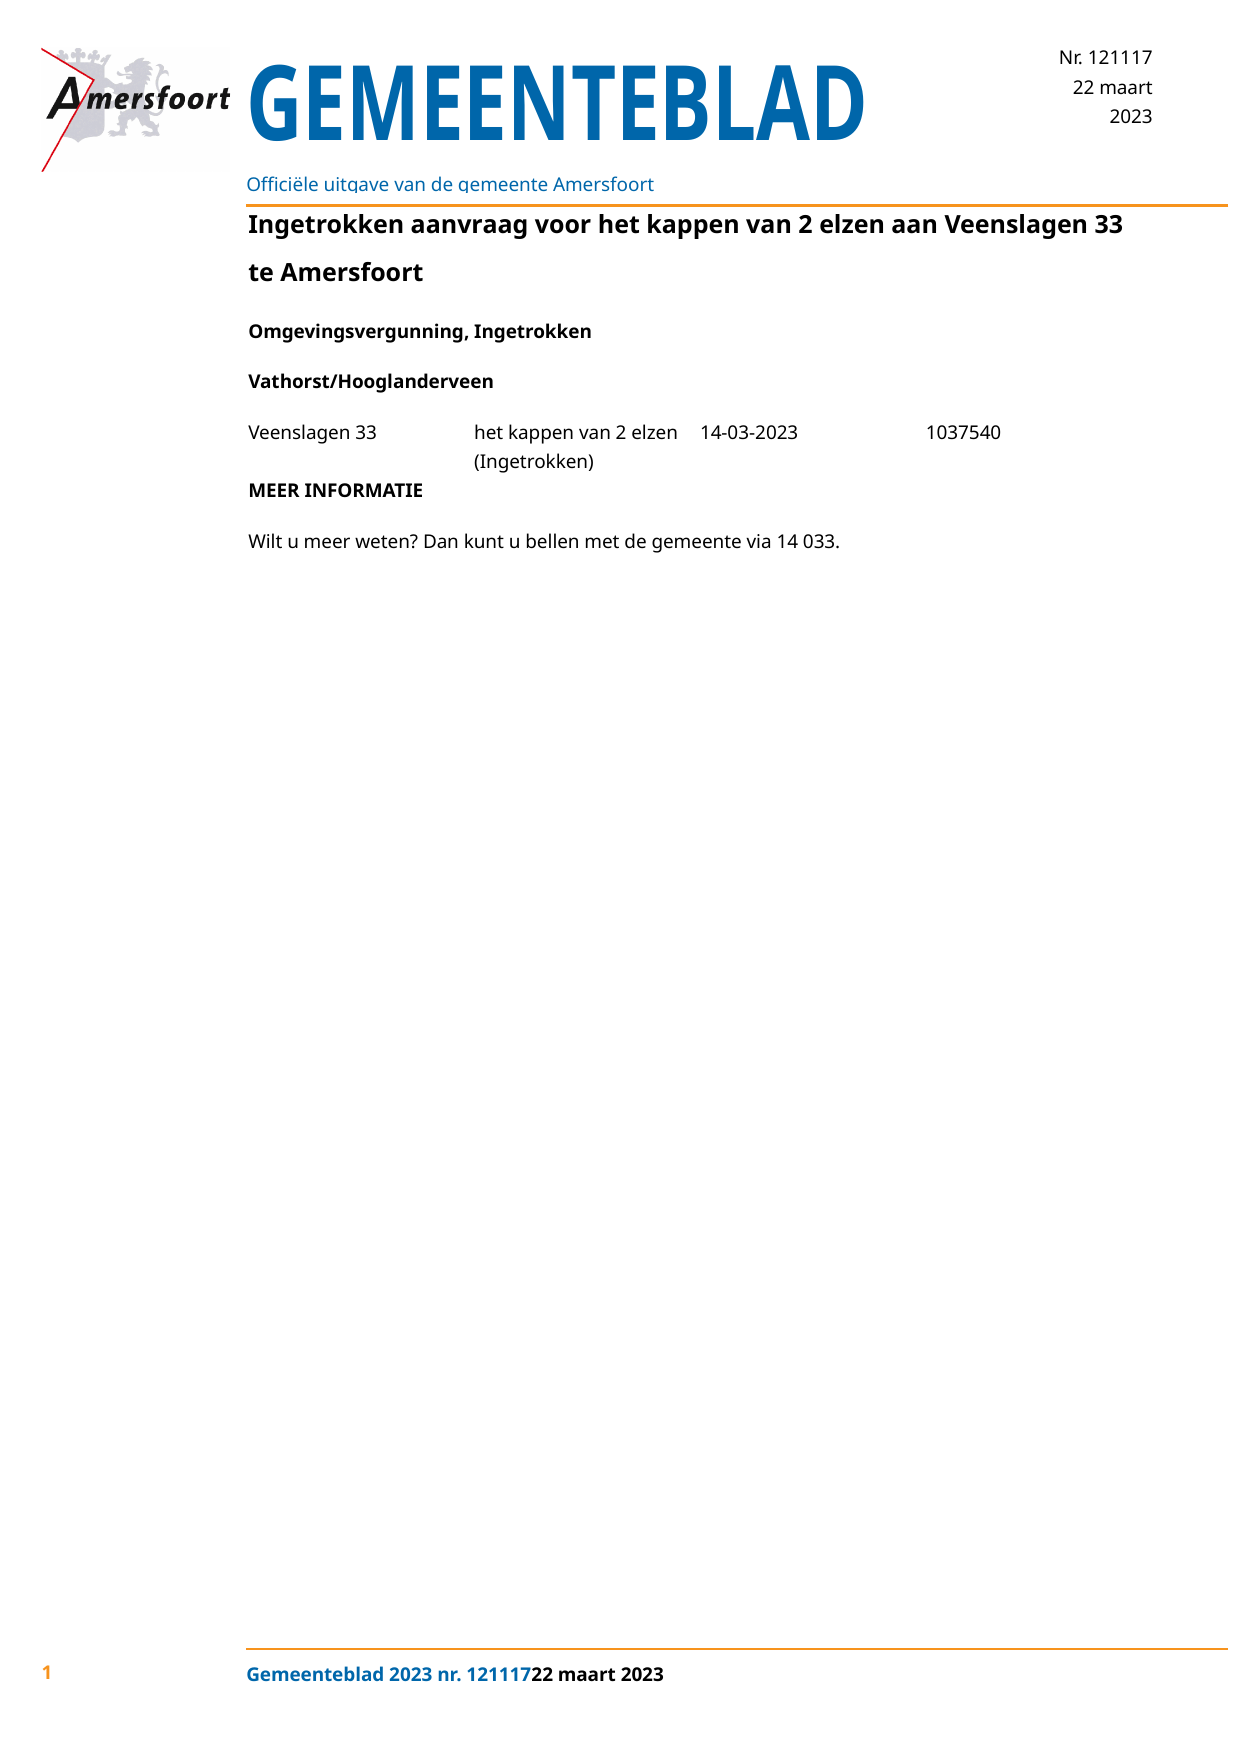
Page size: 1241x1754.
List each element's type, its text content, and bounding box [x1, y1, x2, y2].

text Omgevingsvergunning, Ingetrokken [248, 318, 1152, 344]
text Ingetrokken aanvraag voor het kappen van 2 elzen aan Veenslagen 33 te Amersfoort [248, 207, 1152, 288]
picture [41, 47, 231, 172]
table_header het kappen van 2 elzen (Ingetrokken) [474, 419, 700, 474]
text Vathorst/Hooglanderveen [248, 368, 1152, 394]
table_header 14-03-2023 [700, 419, 926, 474]
text MEER INFORMATIE [248, 477, 1152, 503]
text Wilt u meer weten? Dan kunt u bellen met de gemeente via 14 033. [248, 528, 1152, 553]
table_header Veenslagen 33 [248, 419, 474, 474]
table_header 1037540 [926, 419, 1152, 474]
